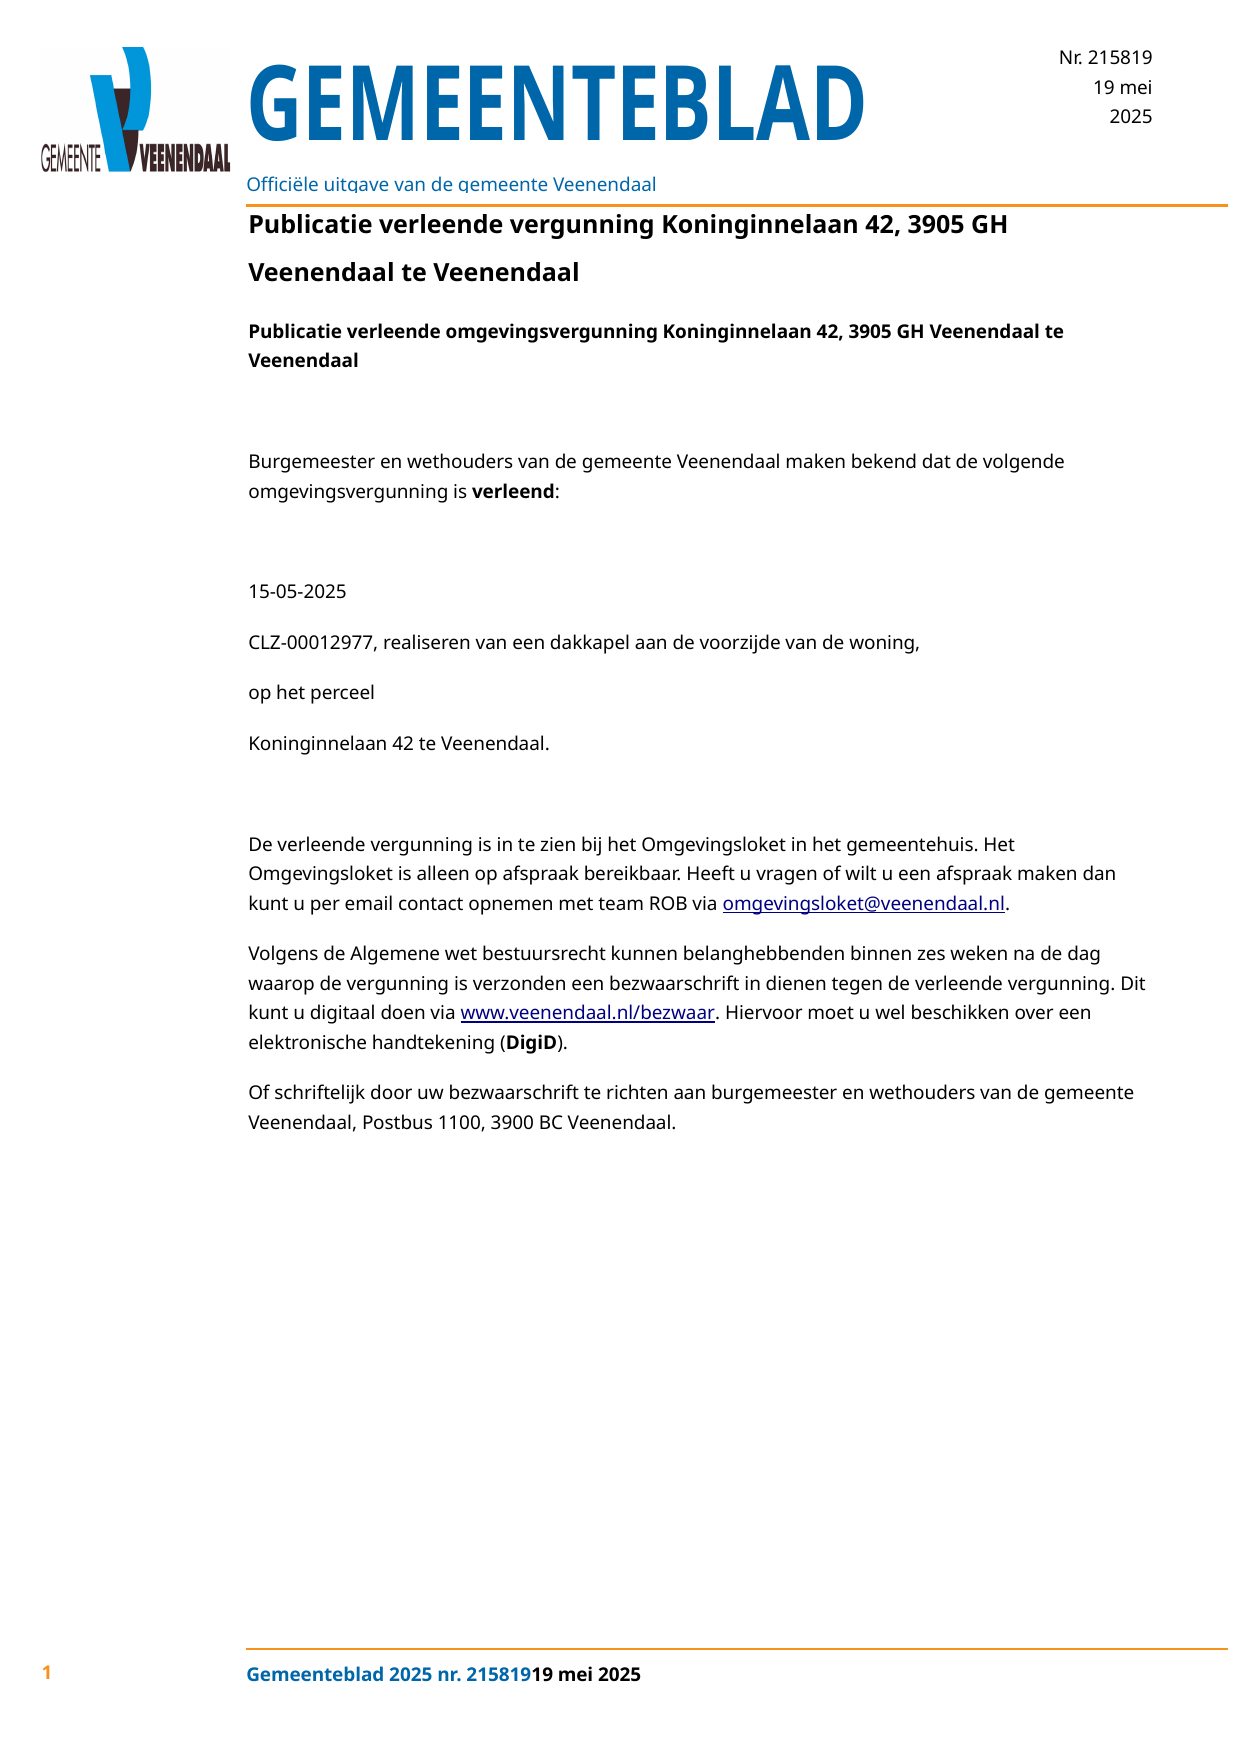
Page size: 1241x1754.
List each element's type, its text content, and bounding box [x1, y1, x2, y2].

text Burgemeester en wethouders van de gemeente Veenendaal maken bekend dat de volgende omgevingsvergunning is verleend: [248, 448, 1152, 504]
text CLZ-00012977, realiseren van een dakkapel aan de voorzijde van de woning, [248, 629, 1152, 655]
text Volgens de Algemene wet bestuursrecht kunnen belanghebbenden binnen zes weken na de dag waarop de vergunning is verzonden een bezwaarschrift in dienen tegen de verleende vergunning. Dit kunt u digitaal doen via www.veenendaal.nl/bezwaar. Hiervoor moet u wel beschikken over een elektronische handtekening (DigiD). [248, 940, 1152, 1055]
text Koninginnelaan 42 te Veenendaal. [248, 730, 1152, 756]
picture [41, 47, 130, 172]
picture [123, 47, 231, 172]
text op het perceel [248, 679, 1152, 705]
text De verleende vergunning is in te zien bij het Omgevingsloket in het gemeentehuis. Het Omgevingsloket is alleen op afspraak bereikbaar. Heeft u vragen of wilt u een afspraak maken dan kunt u per email contact opnemen met team ROB via omgevingsloket@veenendaal.nl. [248, 831, 1152, 916]
text 15-05-2025 [248, 579, 1152, 604]
text Publicatie verleende vergunning Koninginnelaan 42, 3905 GH Veenendaal te Veenendaal [248, 207, 1152, 288]
text Publicatie verleende omgevingsvergunning Koninginnelaan 42, 3905 GH Veenendaal te Veenendaal [248, 318, 1152, 373]
text Of schriftelijk door uw bezwaarschrift te richten aan burgemeester en wethouders van de gemeente Veenendaal, Postbus 1100, 3900 BC Veenendaal. [248, 1079, 1152, 1135]
